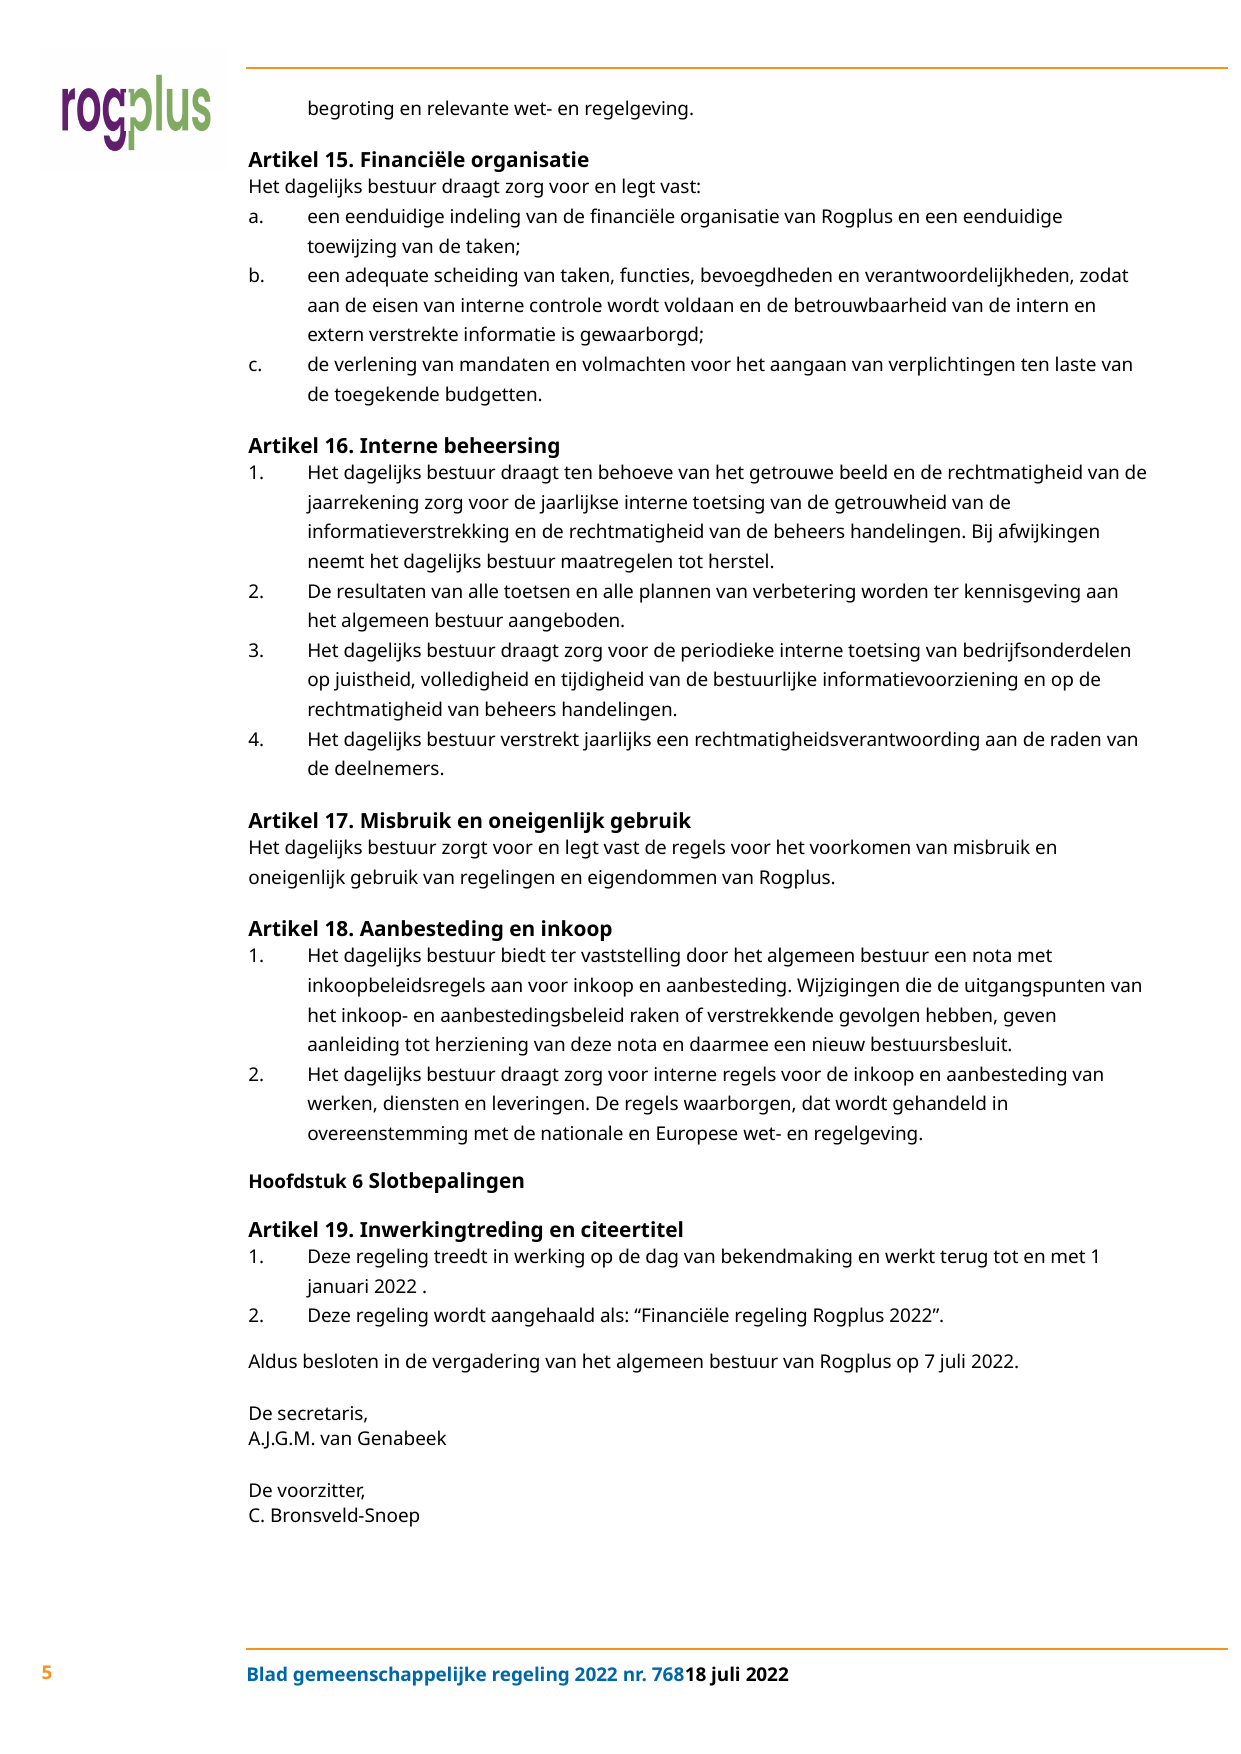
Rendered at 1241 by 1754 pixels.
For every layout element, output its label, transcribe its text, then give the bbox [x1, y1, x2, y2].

list De resultaten van alle toetsen en alle plannen van verbetering worden ter kennisgeving aan het algemeen bestuur aangeboden. [248, 578, 1152, 633]
text A.J.G.M. van Genabeek [248, 1426, 1152, 1451]
list de verlening van mandaten en volmachten voor het aangaan van verplichtingen ten laste van de toegekende budgetten. [248, 351, 1152, 406]
list een adequate scheiding van taken, functies, bevoegdheden en verantwoordelijkheden, zodat aan de eisen van interne controle wordt voldaan en de betrouwbaarheid van de intern en extern verstrekte informatie is gewaarborgd; [248, 262, 1152, 347]
list begroting en relevante wet- en regelgeving. [248, 95, 1152, 121]
list Het dagelijks bestuur verstrekt jaarlijks een rechtmatigheidsverantwoording aan de raden van de deelnemers. [248, 726, 1152, 781]
picture [41, 47, 231, 172]
text Artikel 19. Inwerkingtreding en citeertitel [248, 1215, 1152, 1243]
list een eenduidige indeling van de financiële organisatie van Rogplus en een eenduidige toewijzing van de taken; [248, 203, 1152, 258]
text Artikel 17. Misbruik en oneigenlijk gebruik [248, 806, 1152, 834]
text Artikel 16. Interne beheersing [248, 431, 1152, 459]
text Het dagelijks bestuur draagt zorg voor en legt vast: [248, 174, 1152, 199]
text Artikel 15. Financiële organisatie [248, 145, 1152, 174]
text De voorzitter, [248, 1477, 1152, 1503]
list Deze regeling treedt in werking op de dag van bekendmaking en werkt terug tot en met 1 januari 2022 . [248, 1243, 1152, 1299]
list Het dagelijks bestuur draagt zorg voor interne regels voor de inkoop en aanbesteding van werken, diensten en leveringen. De regels waarborgen, dat wordt gehandeld in overeenstemming met de nationale en Europese wet- en regelgeving. [248, 1061, 1152, 1146]
text Hoofdstuk 6 Slotbepalingen [248, 1166, 1152, 1194]
text Aldus besloten in de vergadering van het algemeen bestuur van Rogplus op 7 juli 2022. [248, 1348, 1152, 1374]
list Het dagelijks bestuur draagt ten behoeve van het getrouwe beeld en de rechtmatigheid van de jaarrekening zorg voor de jaarlijkse interne toetsing van de getrouwheid van de informatieverstrekking en de rechtmatigheid van de beheers handelingen. Bij afwijkingen neemt het dagelijks bestuur maatregelen tot herstel. [248, 459, 1152, 574]
text C. Bronsveld-Snoep [248, 1503, 1152, 1528]
text Het dagelijks bestuur zorgt voor en legt vast de regels voor het voorkomen van misbruik en oneigenlijk gebruik van regelingen en eigendommen van Rogplus. [248, 834, 1152, 889]
list Het dagelijks bestuur biedt ter vaststelling door het algemeen bestuur een nota met inkoopbeleidsregels aan voor inkoop en aanbesteding. Wijzigingen die de uitgangspunten van het inkoop- en aanbestedingsbeleid raken of verstrekkende gevolgen hebben, geven aanleiding tot herziening van deze nota en daarmee een nieuw bestuursbesluit. [248, 943, 1152, 1057]
list Deze regeling wordt aangehaald als: “Financiële regeling Rogplus 2022”. [248, 1303, 1152, 1328]
text De secretaris, [248, 1400, 1152, 1426]
text Artikel 18. Aanbesteding en inkoop [248, 914, 1152, 943]
list Het dagelijks bestuur draagt zorg voor de periodieke interne toetsing van bedrijfsonderdelen op juistheid, volledigheid en tijdigheid van de bestuurlijke informatievoorziening en op de rechtmatigheid van beheers handelingen. [248, 637, 1152, 722]
